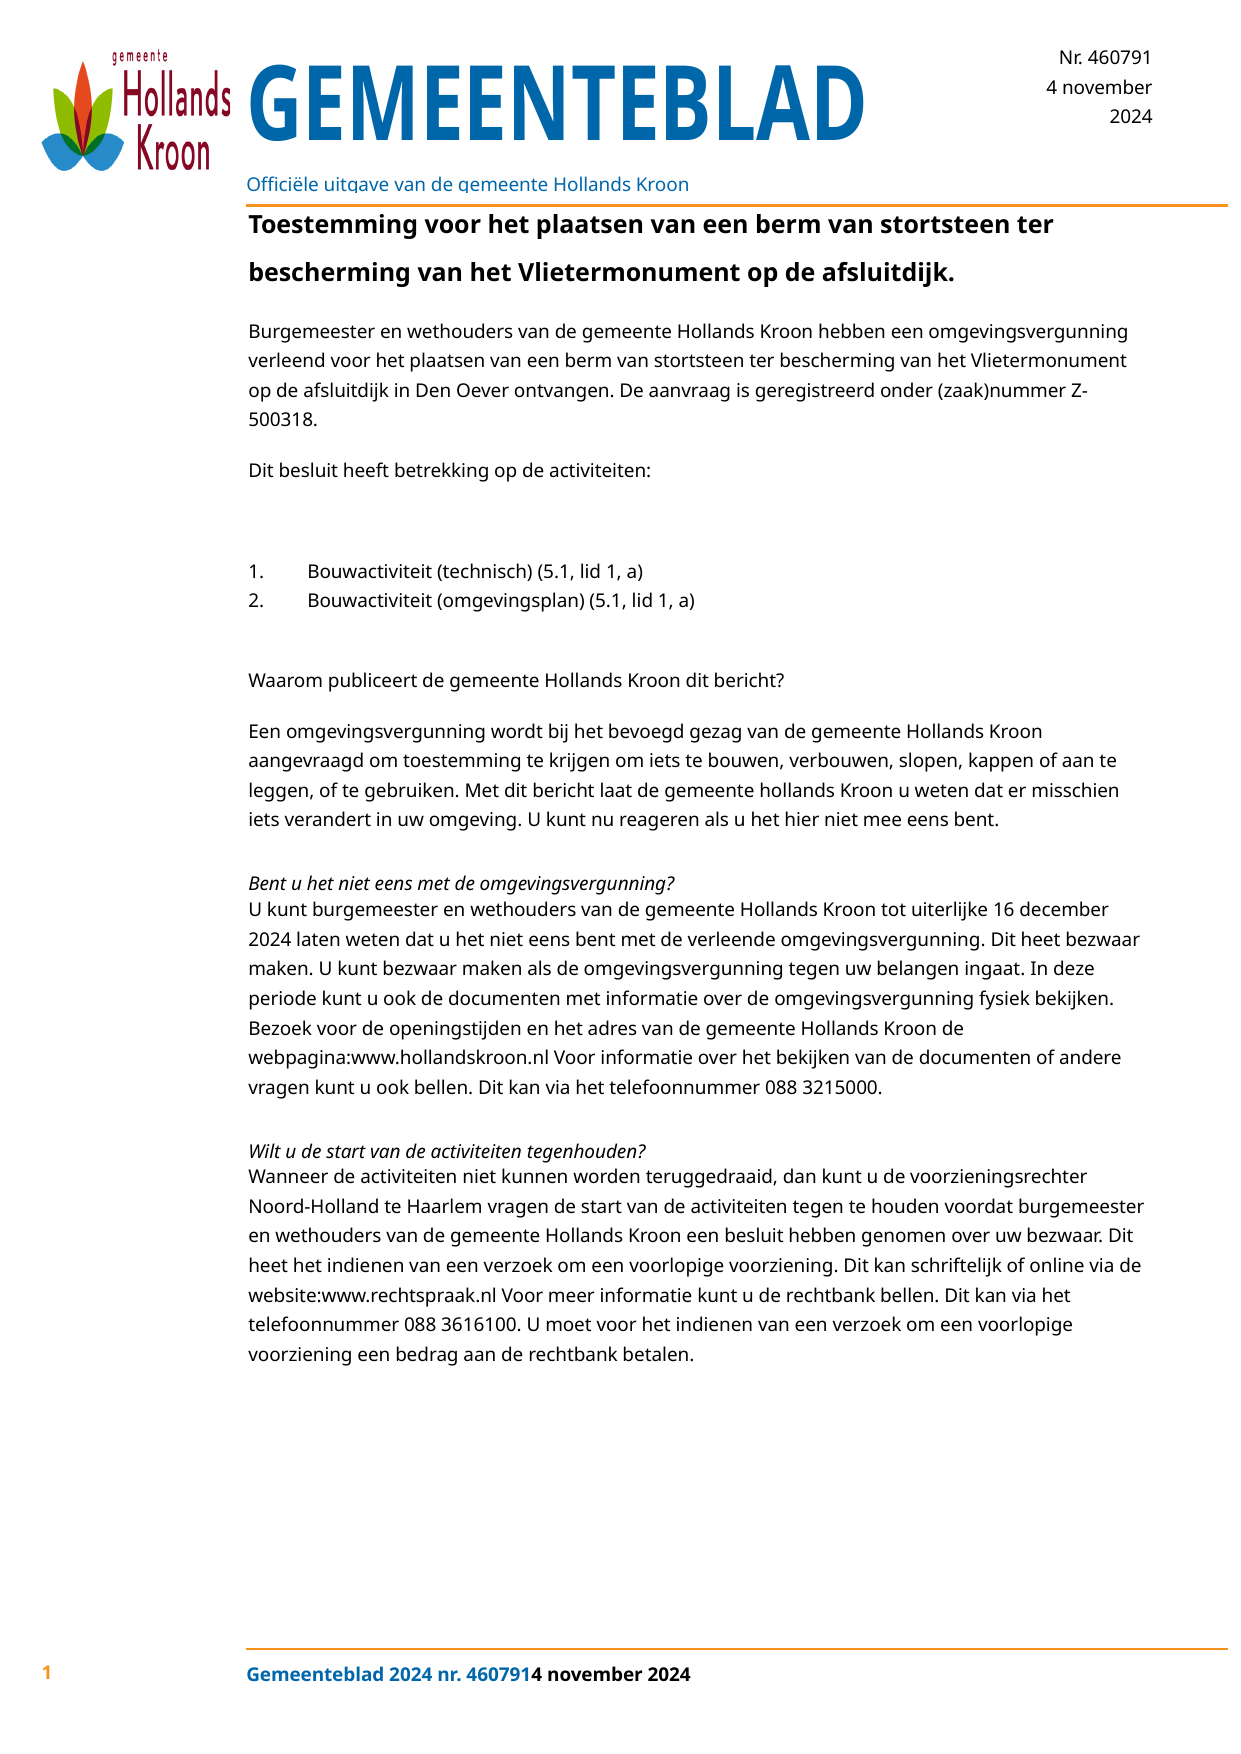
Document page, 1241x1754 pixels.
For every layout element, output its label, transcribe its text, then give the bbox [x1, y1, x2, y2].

text Toestemming voor het plaatsen van een berm van stortsteen ter bescherming van het Vlietermonument op de afsluitdijk. [248, 207, 1152, 288]
text Dit besluit heeft betrekking op de activiteiten: [248, 457, 1152, 483]
text Wanneer de activiteiten niet kunnen worden teruggedraaid, dan kunt u de voorzieningsrechter Noord-Holland te Haarlem vragen de start van de activiteiten tegen te houden voordat burgemeester en wethouders van de gemeente Hollands Kroon een besluit hebben genomen over uw bezwaar. Dit heet het indienen van een verzoek om een voorlopige voorziening. Dit kan schriftelijk of online via de website:www.rechtspraak.nl Voor meer informatie kunt u de rechtbank bellen. Dit kan via het telefoonnummer 088 3616100. U moet voor het indienen van een verzoek om een voorlopige voorziening een bedrag aan de rechtbank betalen. [248, 1163, 1152, 1367]
text U kunt burgemeester en wethouders van de gemeente Hollands Kroon tot uiterlijke 16 december 2024 laten weten dat u het niet eens bent met de verleende omgevingsvergunning. Dit heet bezwaar maken. U kunt bezwaar maken als de omgevingsvergunning tegen uw belangen ingaat. In deze periode kunt u ook de documenten met informatie over de omgevingsvergunning fysiek bekijken. Bezoek voor de openingstijden en het adres van de gemeente Hollands Kroon de webpagina:www.hollandskroon.nl Voor informatie over het bekijken van de documenten of andere vragen kunt u ook bellen. Dit kan via het telefoonnummer 088 3215000. [248, 896, 1152, 1099]
picture [41, 47, 231, 172]
text Waarom publiceert de gemeente Hollands Kroon dit bericht? [248, 667, 1152, 693]
text Een omgevingsvergunning wordt bij het bevoegd gezag van de gemeente Hollands Kroon aangevraagd om toestemming te krijgen om iets te bouwen, verbouwen, slopen, kappen of aan te leggen, of te gebruiken. Met dit bericht laat de gemeente hollands Kroon u weten dat er misschien iets verandert in uw omgeving. U kunt nu reageren als u het hier niet mee eens bent. [248, 718, 1152, 832]
list Bouwactiviteit (omgevingsplan) (5.1, lid 1, a) [248, 587, 1152, 613]
text Wilt u de start van de activiteiten tegenhouden? [248, 1138, 1152, 1163]
list Bouwactiviteit (technisch) (5.1, lid 1, a) [248, 558, 1152, 584]
text Bent u het niet eens met de omgevingsvergunning? [248, 871, 1152, 896]
text Burgemeester en wethouders van de gemeente Hollands Kroon hebben een omgevingsvergunning verleend voor het plaatsen van een berm van stortsteen ter bescherming van het Vlietermonument op de afsluitdijk in Den Oever ontvangen. De aanvraag is geregistreerd onder (zaak)nummer Z-500318. [248, 318, 1152, 432]
